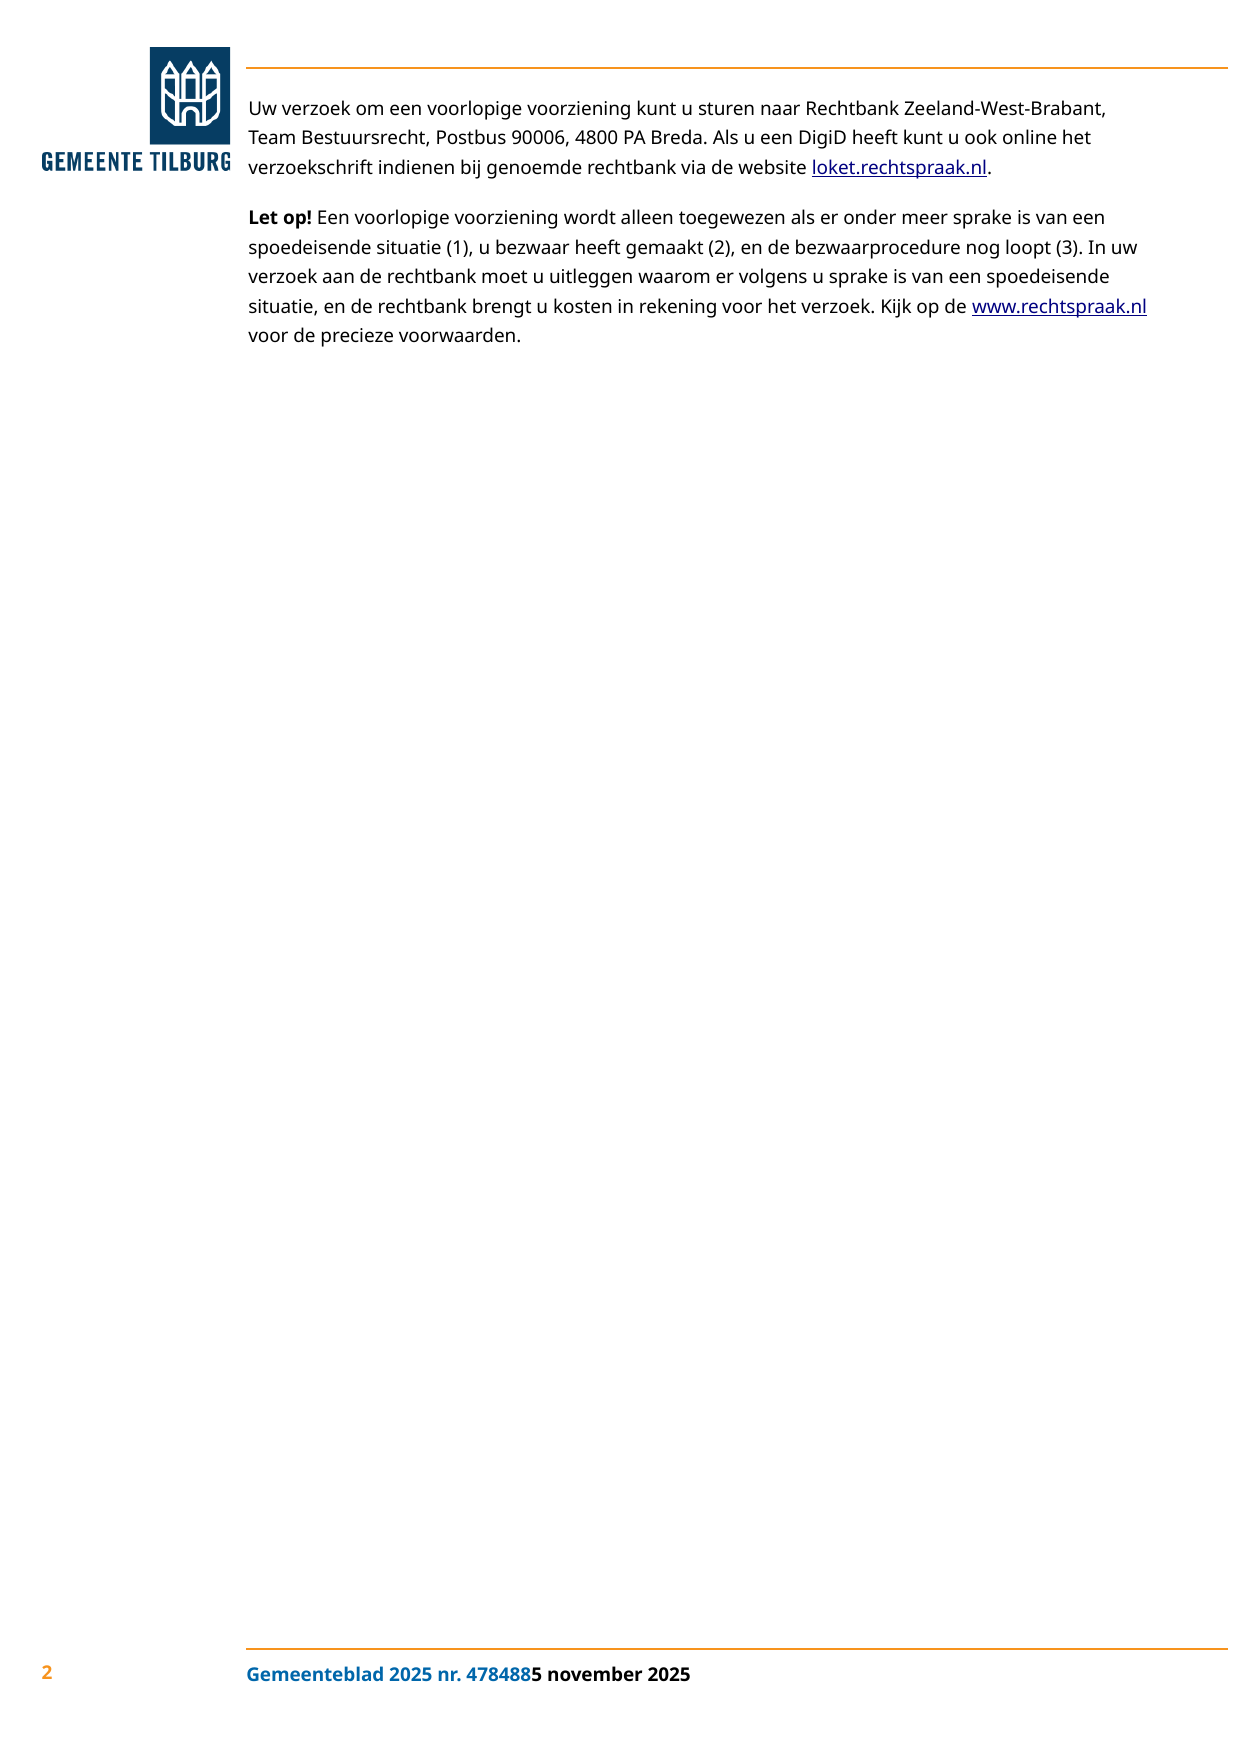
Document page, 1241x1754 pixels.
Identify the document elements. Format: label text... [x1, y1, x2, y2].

picture [41, 47, 231, 172]
text Uw verzoek om een voorlopige voorziening kunt u sturen naar Rechtbank Zeeland-West-Brabant, Team Bestuursrecht, Postbus 90006, 4800 PA Breda. Als u een DigiD heeft kunt u ook online het verzoekschrift indienen bij genoemde rechtbank via de website loket.rechtspraak.nl. [248, 95, 1152, 180]
text Let op! Een voorlopige voorziening wordt alleen toegewezen als er onder meer sprake is van een spoedeisende situatie (1), u bezwaar heeft gemaakt (2), en de bezwaarprocedure nog loopt (3). In uw verzoek aan de rechtbank moet u uitleggen waarom er volgens u sprake is van een spoedeisende situatie, en de rechtbank brengt u kosten in rekening voor het verzoek. Kijk op de www.rechtspraak.nl voor de precieze voorwaarden. [248, 204, 1152, 348]
